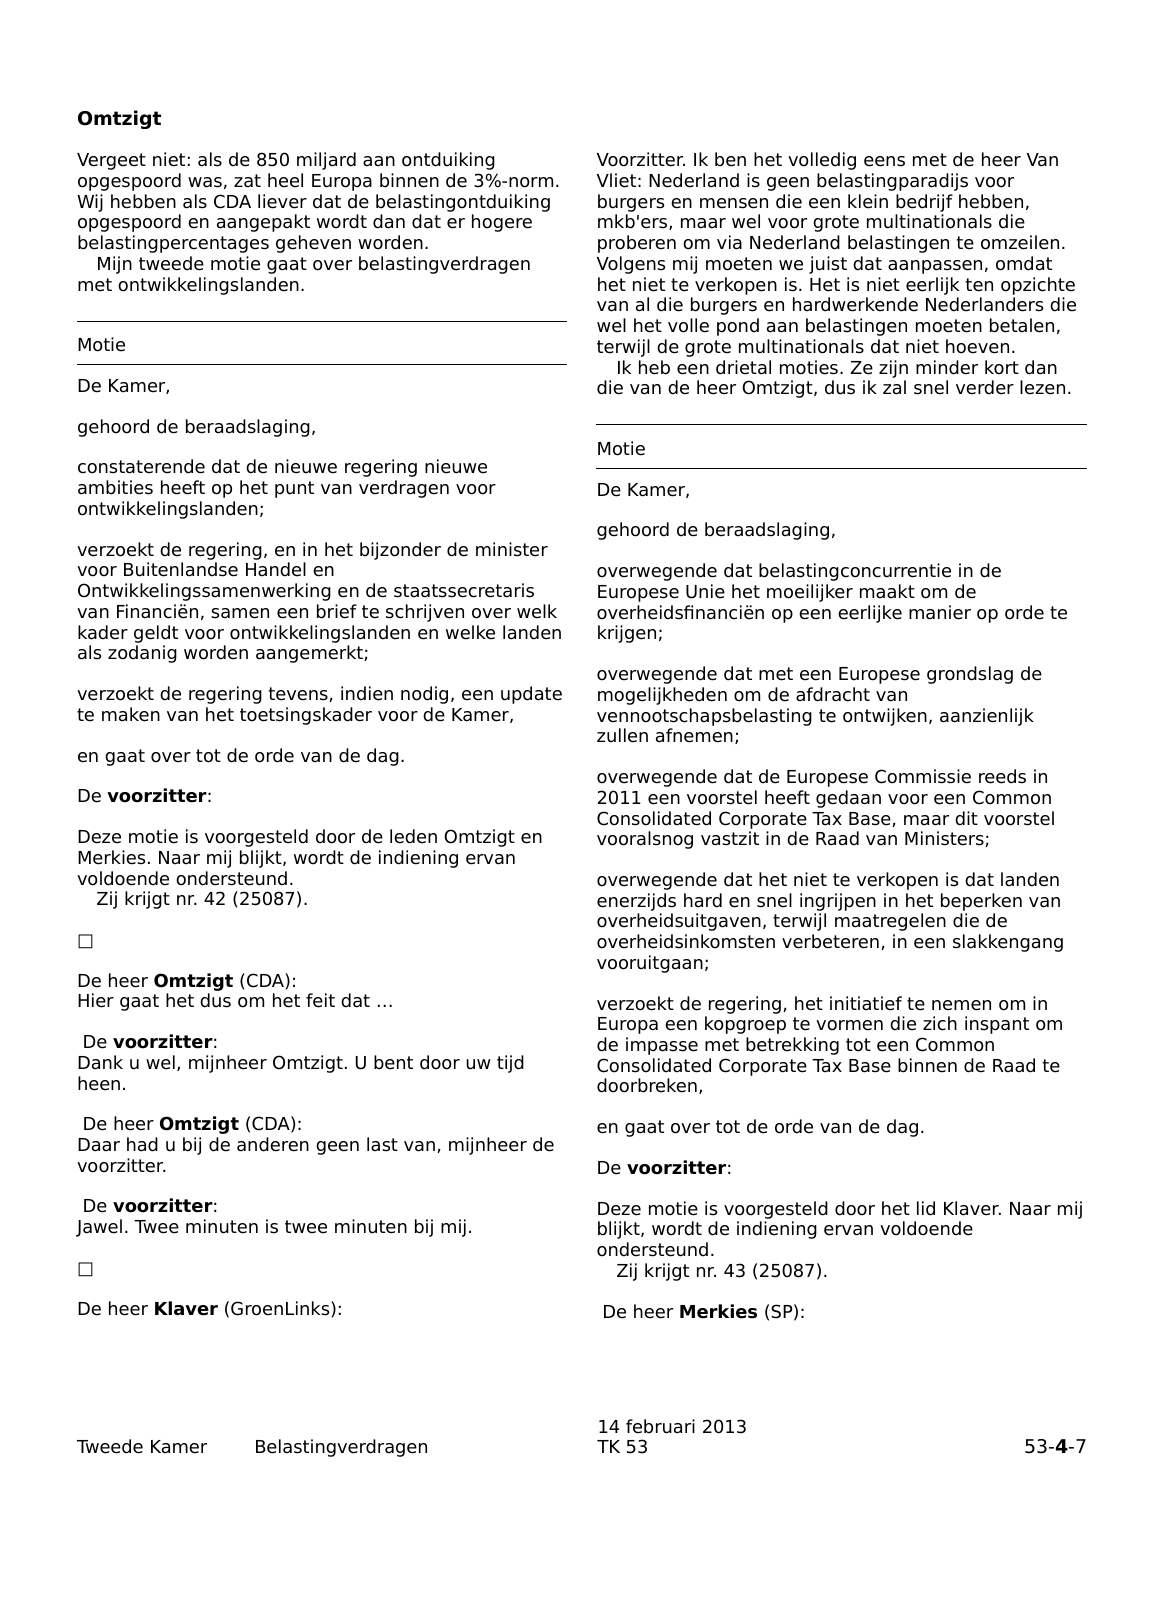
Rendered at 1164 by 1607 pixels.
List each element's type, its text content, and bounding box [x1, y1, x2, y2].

text Zij krijgt nr. 42 (25087). [77, 889, 567, 910]
text en gaat over tot de orde van de dag. [77, 745, 567, 766]
text verzoekt de regering, en in het bijzonder de minister voor Buitenlandse Handel en Ontwikkelingssamenwerking en de staatssecretaris van Financiën, samen een brief te schrijven over welk kader geldt voor ontwikkelingslanden en welke landen als zodanig worden aangemerkt; [77, 539, 567, 664]
text De heer Merkies (SP): [596, 1301, 1087, 1322]
text De heer Omtzigt (CDA): [77, 971, 567, 991]
text gehoord de beraadslaging, [596, 520, 1087, 541]
text en gaat over tot de orde van de dag. [596, 1117, 1087, 1138]
text De heer Klaver (GroenLinks): [77, 1298, 567, 1319]
text De voorzitter: [596, 1158, 1087, 1178]
text De Kamer, [77, 376, 567, 397]
text Hier gaat het dus om het feit dat … [77, 991, 567, 1012]
text Vergeet niet: als de 850 miljard aan ontduiking opgespoord was, zat heel Europa binnen de 3%-norm. Wij hebben als CDA liever dat de belastingontduiking opgespoord en aangepakt wordt dan dat er hogere belastingpercentages geheven worden. [77, 150, 567, 254]
text □ [77, 1258, 567, 1278]
text Deze motie is voorgesteld door de leden Omtzigt en Merkies. Naar mij blijkt, wordt de indiening ervan voldoende ondersteund. [77, 827, 567, 889]
text De voorzitter: [77, 786, 567, 807]
text Dank u wel, mijnheer Omtzigt. U bent door uw tijd heen. [77, 1053, 567, 1094]
text De Kamer, [596, 479, 1087, 500]
text □ [77, 930, 567, 951]
text overwegende dat belastingconcurrentie in de Europese Unie het moeilijker maakt om de overheidsfinanciën op een eerlijke manier op orde te krijgen; [596, 561, 1087, 644]
text De voorzitter: [77, 1032, 567, 1053]
text Motie [77, 335, 567, 356]
text overwegende dat het niet te verkopen is dat landen enerzijds hard en snel ingrijpen in het beperken van overheidsuitgaven, terwijl maatregelen die de overheidsinkomsten verbeteren, in een slakkengang vooruitgaan; [596, 870, 1087, 973]
text Ik heb een drietal moties. Ze zijn minder kort dan die van de heer Omtzigt, dus ik zal snel verder lezen. [596, 357, 1087, 399]
text De voorzitter: [77, 1196, 567, 1217]
text Daar had u bij de anderen geen last van, mijnheer de voorzitter. [77, 1135, 567, 1176]
text overwegende dat met een Europese grondslag de mogelijkheden om de afdracht van vennootschapsbelasting te ontwijken, aanzienlijk zullen afnemen; [596, 664, 1087, 747]
text verzoekt de regering tevens, indien nodig, een update te maken van het toetsingskader voor de Kamer, [77, 684, 567, 725]
text Voorzitter. Ik ben het volledig eens met de heer Van Vliet: Nederland is geen belastingparadijs voor burgers en mensen die een klein bedrijf hebben, mkb'ers, maar wel voor grote multinationals die proberen om via Nederland belastingen te omzeilen. Volgens mij moeten we juist dat aanpassen, omdat het niet te verkopen is. Het is niet eerlijk ten opzichte van al die burgers en hardwerkende Nederlanders die wel het volle pond aan belastingen moeten betalen, terwijl de grote multinationals dat niet hoeven. [596, 150, 1087, 357]
text overwegende dat de Europese Commissie reeds in 2011 een voorstel heeft gedaan voor een Common Consolidated Corporate Tax Base, maar dit voorstel vooralsnog vastzit in de Raad van Ministers; [596, 767, 1087, 850]
text Mijn tweede motie gaat over belastingverdragen met ontwikkelingslanden. [77, 254, 567, 295]
text gehoord de beraadslaging, [77, 417, 567, 437]
text Zij krijgt nr. 43 (25087). [596, 1261, 1087, 1281]
text De heer Omtzigt (CDA): [77, 1114, 567, 1135]
text Deze motie is voorgesteld door het lid Klaver. Naar mij blijkt, wordt de indiening ervan voldoende ondersteund. [596, 1198, 1087, 1261]
text Motie [596, 439, 1087, 459]
text Jawel. Twee minuten is twee minuten bij mij. [77, 1217, 567, 1238]
text constaterende dat de nieuwe regering nieuwe ambities heeft op het punt van verdragen voor ontwikkelingslanden; [77, 457, 567, 519]
text verzoekt de regering, het initiatief te nemen om in Europa een kopgroep te vormen die zich inspant om de impasse met betrekking tot een Common Consolidated Corporate Tax Base binnen de Raad te doorbreken, [596, 993, 1087, 1097]
